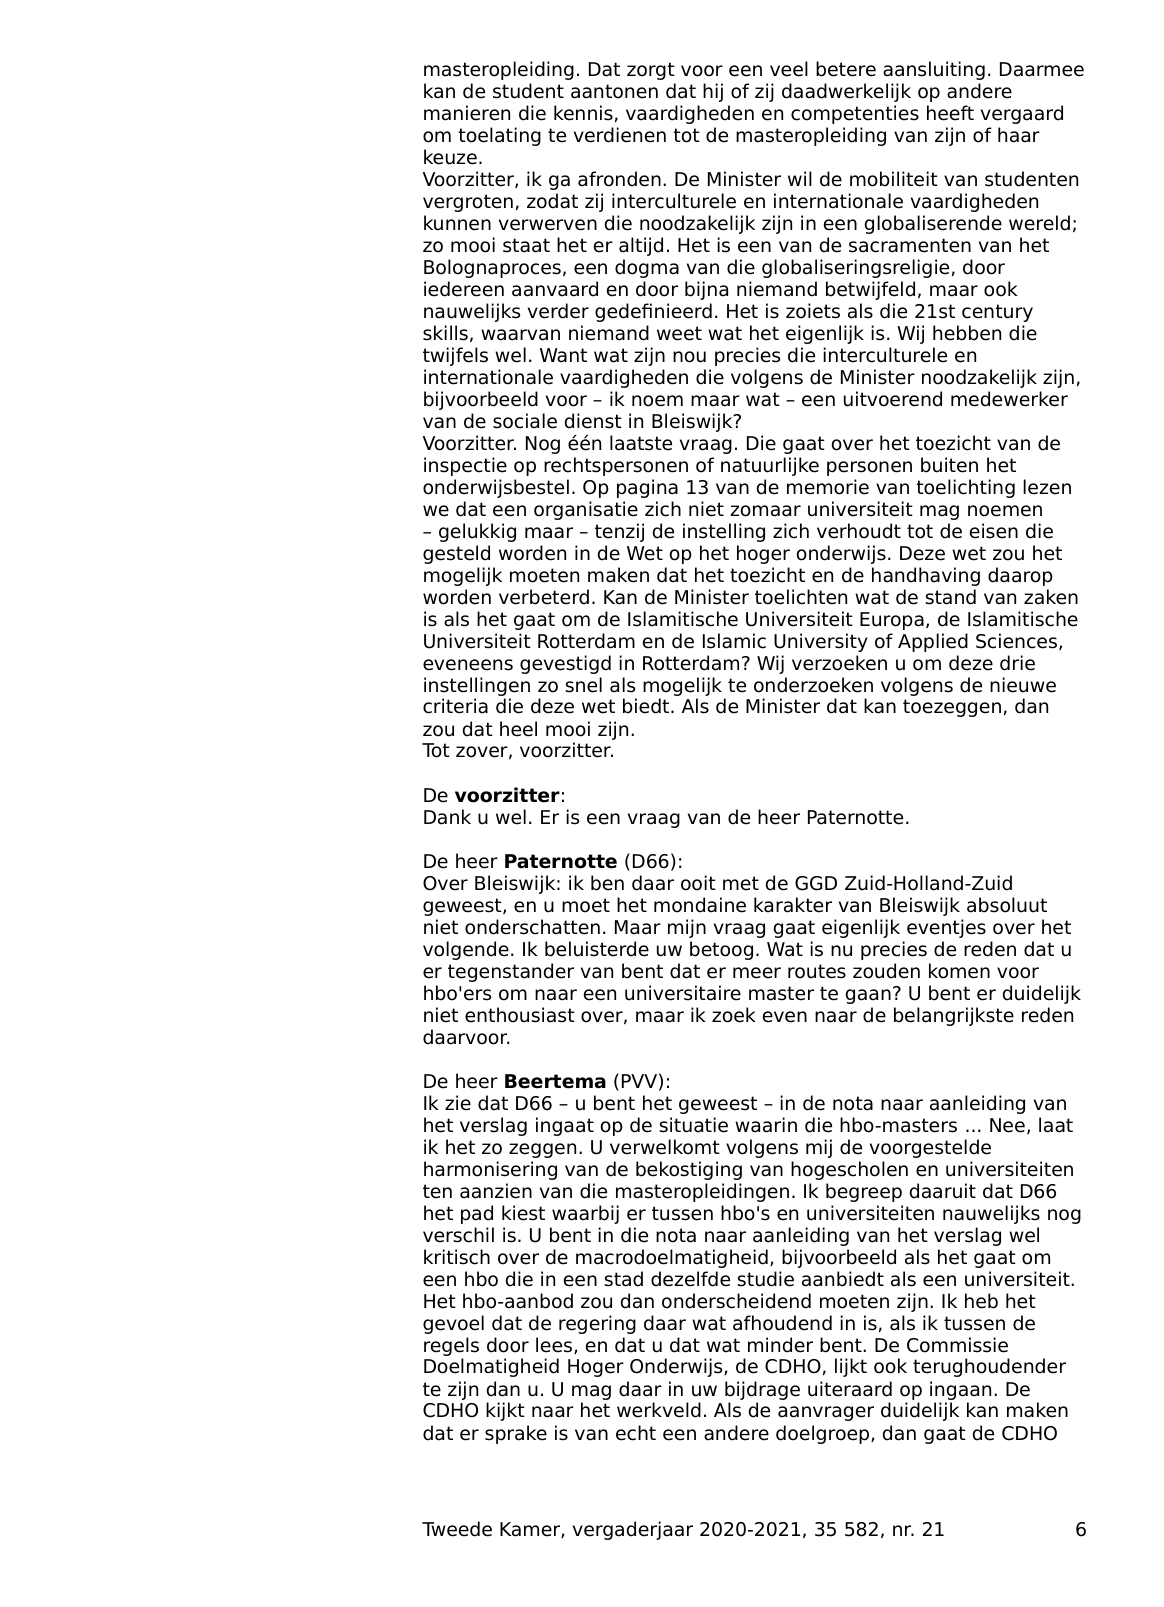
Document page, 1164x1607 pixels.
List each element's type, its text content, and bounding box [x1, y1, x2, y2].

text Tot zover, voorzitter. [422, 740, 1087, 762]
text De voorzitter: [422, 784, 1087, 807]
text Voorzitter, ik ga afronden. De Minister wil de mobiliteit van studenten vergroten, zodat zij interculturele en internationale vaardigheden kunnen verwerven die noodzakelijk zijn in een globaliserende wereld; zo mooi staat het er altijd. Het is een van de sacramenten van het Bolognaproces, een dogma van die globaliseringsreligie, door iedereen aanvaard en door bijna niemand betwijfeld, maar ook nauwelijks verder gedefinieerd. Het is zoiets als die 21st century skills, waarvan niemand weet wat het eigenlijk is. Wij hebben die twijfels wel. Want wat zijn nou precies die interculturele en internationale vaardigheden die volgens de Minister noodzakelijk zijn, bijvoorbeeld voor – ik noem maar wat – een uitvoerend medewerker van de sociale dienst in Bleiswijk? [422, 169, 1087, 433]
text De heer Beertema (PVV): [422, 1071, 1087, 1093]
text Voorzitter. Nog één laatste vraag. Die gaat over het toezicht van de inspectie op rechtspersonen of natuurlijke personen buiten het onderwijsbestel. Op pagina 13 van de memorie van toelichting lezen we dat een organisatie zich niet zomaar universiteit mag noemen – gelukkig maar – tenzij de instelling zich verhoudt tot de eisen die gesteld worden in de Wet op het hoger onderwijs. Deze wet zou het mogelijk moeten maken dat het toezicht en de handhaving daarop worden verbeterd. Kan de Minister toelichten wat de stand van zaken is als het gaat om de Islamitische Universiteit Europa, de Islamitische Universiteit Rotterdam en de Islamic University of Applied Sciences, eveneens gevestigd in Rotterdam? Wij verzoeken u om deze drie instellingen zo snel als mogelijk te onderzoeken volgens de nieuwe criteria die deze wet biedt. Als de Minister dat kan toezeggen, dan zou dat heel mooi zijn. [422, 433, 1087, 740]
text Ik zie dat D66 – u bent het geweest – in de nota naar aanleiding van het verslag ingaat op de situatie waarin die hbo-masters ... Nee, laat ik het zo zeggen. U verwelkomt volgens mij de voorgestelde harmonisering van de bekostiging van hogescholen en universiteiten ten aanzien van die masteropleidingen. Ik begreep daaruit dat D66 het pad kiest waarbij er tussen hbo's en universiteiten nauwelijks nog verschil is. U bent in die nota naar aanleiding van het verslag wel kritisch over de macrodoelmatigheid, bijvoorbeeld als het gaat om een hbo die in een stad dezelfde studie aanbiedt als een universiteit. Het hbo-aanbod zou dan onderscheidend moeten zijn. Ik heb het gevoel dat de regering daar wat afhoudend in is, als ik tussen de regels door lees, en dat u dat wat minder bent. De Commissie Doelmatigheid Hoger Onderwijs, de CDHO, lijkt ook terughoudender te zijn dan u. U mag daar in uw bijdrage uiteraard op ingaan. De CDHO kijkt naar het werkveld. Als de aanvrager duidelijk kan maken dat er sprake is van echt een andere doelgroep, dan gaat de CDHO [422, 1093, 1087, 1444]
text De heer Paternotte (D66): [422, 851, 1087, 873]
text Dank u wel. Er is een vraag van de heer Paternotte. [422, 807, 1087, 828]
text Over Bleiswijk: ik ben daar ooit met de GGD Zuid-Holland-Zuid geweest, en u moet het mondaine karakter van Bleiswijk absoluut niet onderschatten. Maar mijn vraag gaat eigenlijk eventjes over het volgende. Ik beluisterde uw betoog. Wat is nu precies de reden dat u er tegenstander van bent dat er meer routes zouden komen voor hbo'ers om naar een universitaire master te gaan? U bent er duidelijk niet enthousiast over, maar ik zoek even naar de belangrijkste reden daarvoor. [422, 873, 1087, 1048]
text masteropleiding. Dat zorgt voor een veel betere aansluiting. Daarmee kan de student aantonen dat hij of zij daadwerkelijk op andere manieren die kennis, vaardigheden en competenties heeft vergaard om toelating te verdienen tot de masteropleiding van zijn of haar keuze. [422, 59, 1087, 169]
